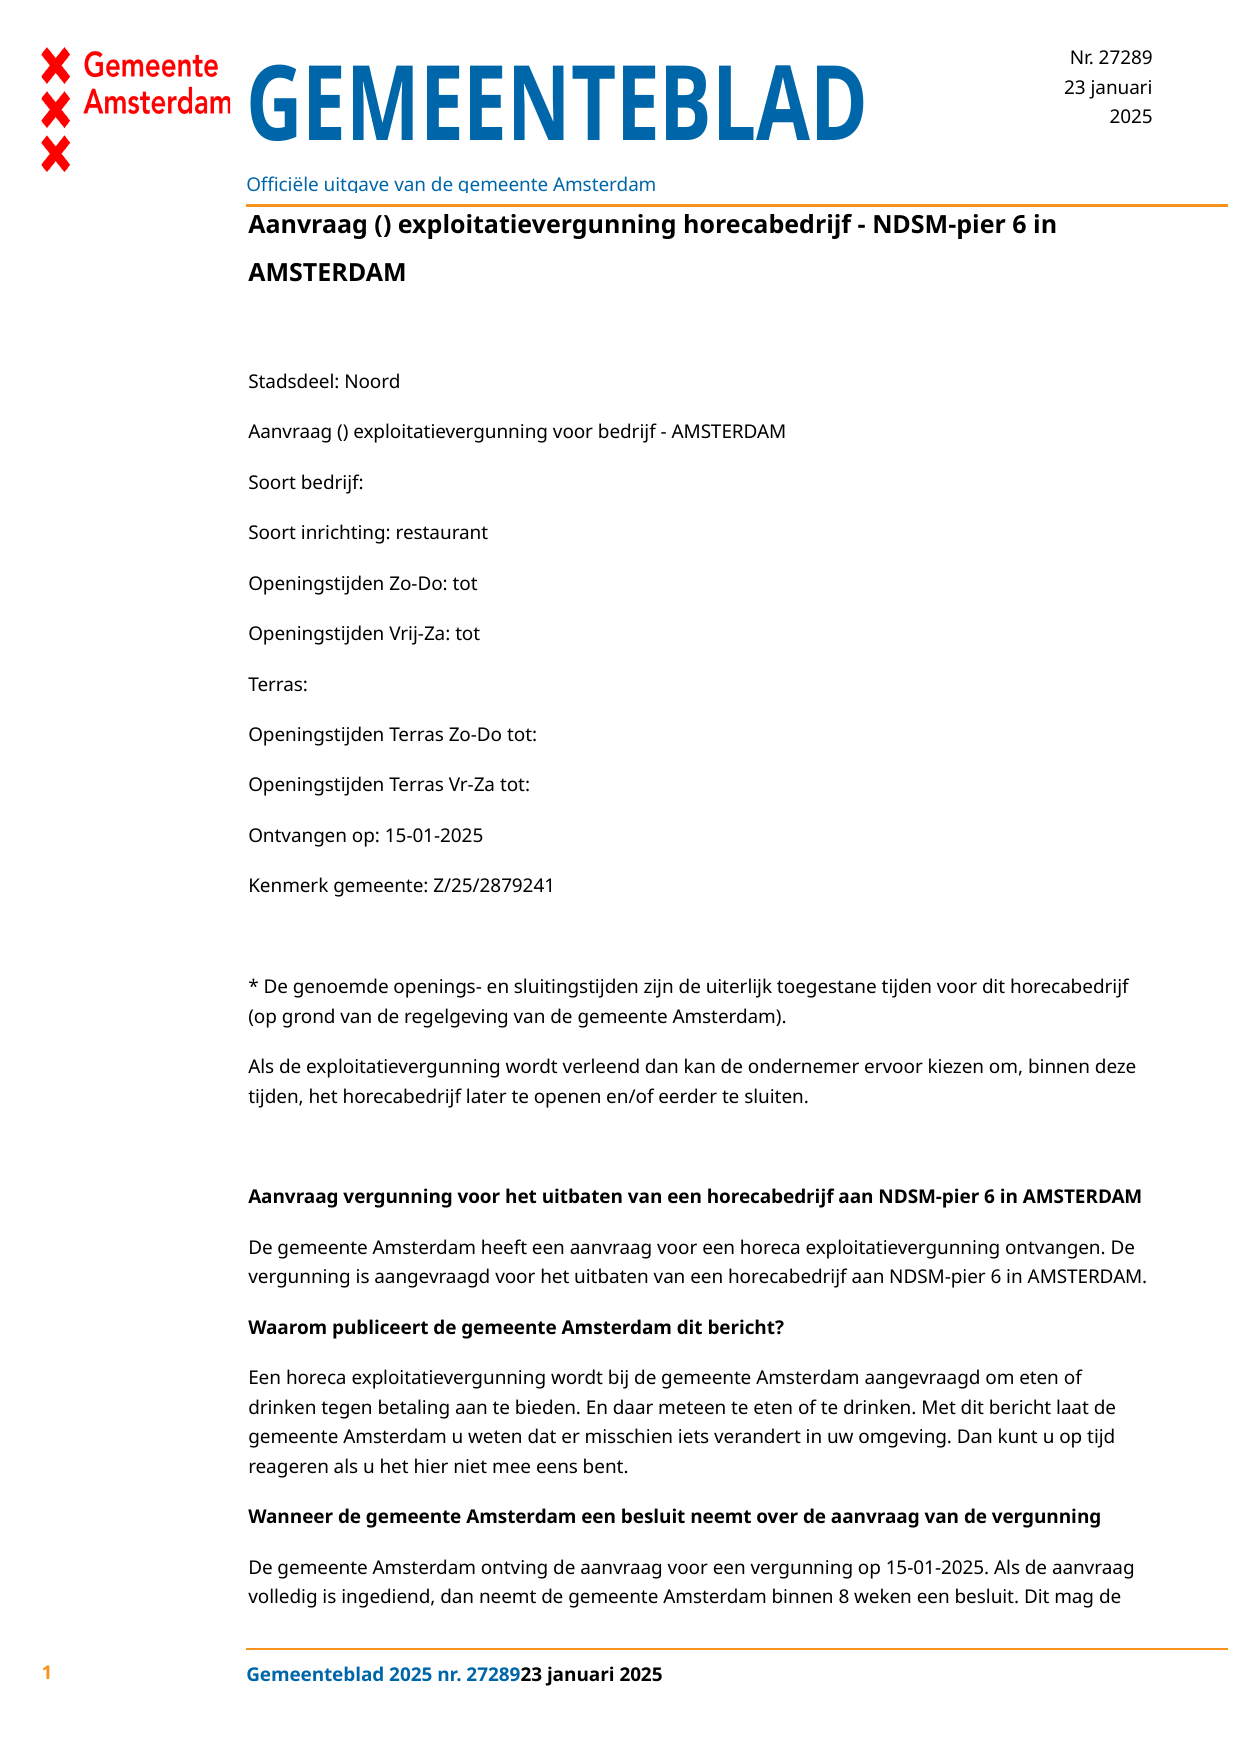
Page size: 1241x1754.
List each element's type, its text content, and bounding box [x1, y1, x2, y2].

text Waarom publiceert de gemeente Amsterdam dit bericht? [248, 1314, 1152, 1340]
text Wanneer de gemeente Amsterdam een besluit neemt over de aanvraag van de vergunning [248, 1504, 1152, 1529]
picture [41, 47, 231, 172]
text Openingstijden Terras Vr-Za tot: [248, 772, 1152, 797]
text Soort bedrijf: [248, 469, 1152, 495]
text Ontvangen op: 15-01-2025 [248, 822, 1152, 848]
text Openingstijden Zo-Do: tot [248, 570, 1152, 596]
text De gemeente Amsterdam heeft een aanvraag voor een horeca exploitatievergunning ontvangen. De vergunning is aangevraagd voor het uitbaten van een horecabedrijf aan NDSM-pier 6 in AMSTERDAM. [248, 1234, 1152, 1289]
text Soort inrichting: restaurant [248, 519, 1152, 545]
text Terras: [248, 671, 1152, 697]
text Aanvraag vergunning voor het uitbaten van een horecabedrijf aan NDSM-pier 6 in AMSTERDAM [248, 1184, 1152, 1209]
text Stadsdeel: Noord [248, 368, 1152, 394]
text Als de exploitatievergunning wordt verleend dan kan de ondernemer ervoor kiezen om, binnen deze tijden, het horecabedrijf later te openen en/of eerder te sluiten. [248, 1053, 1152, 1109]
text Kenmerk gemeente: Z/25/2879241 [248, 872, 1152, 898]
text Aanvraag () exploitatievergunning horecabedrijf - NDSM-pier 6 in AMSTERDAM [248, 207, 1152, 288]
text * De genoemde openings- en sluitingstijden zijn de uiterlijk toegestane tijden voor dit horecabedrijf (op grond van de regelgeving van de gemeente Amsterdam). [248, 973, 1152, 1029]
text De gemeente Amsterdam ontving de aanvraag voor een vergunning op 15-01-2025. Als de aanvraag volledig is ingediend, dan neemt de gemeente Amsterdam binnen 8 weken een besluit. Dit mag de [248, 1554, 1152, 1609]
text Een horeca exploitatievergunning wordt bij de gemeente Amsterdam aangevraagd om eten of drinken tegen betaling aan te bieden. En daar meteen te eten of te drinken. Met dit bericht laat de gemeente Amsterdam u weten dat er misschien iets verandert in uw omgeving. Dan kunt u op tijd reageren als u het hier niet mee eens bent. [248, 1364, 1152, 1479]
text Openingstijden Vrij-Za: tot [248, 620, 1152, 646]
text Aanvraag () exploitatievergunning voor bedrijf - AMSTERDAM [248, 419, 1152, 444]
text Openingstijden Terras Zo-Do tot: [248, 721, 1152, 747]
